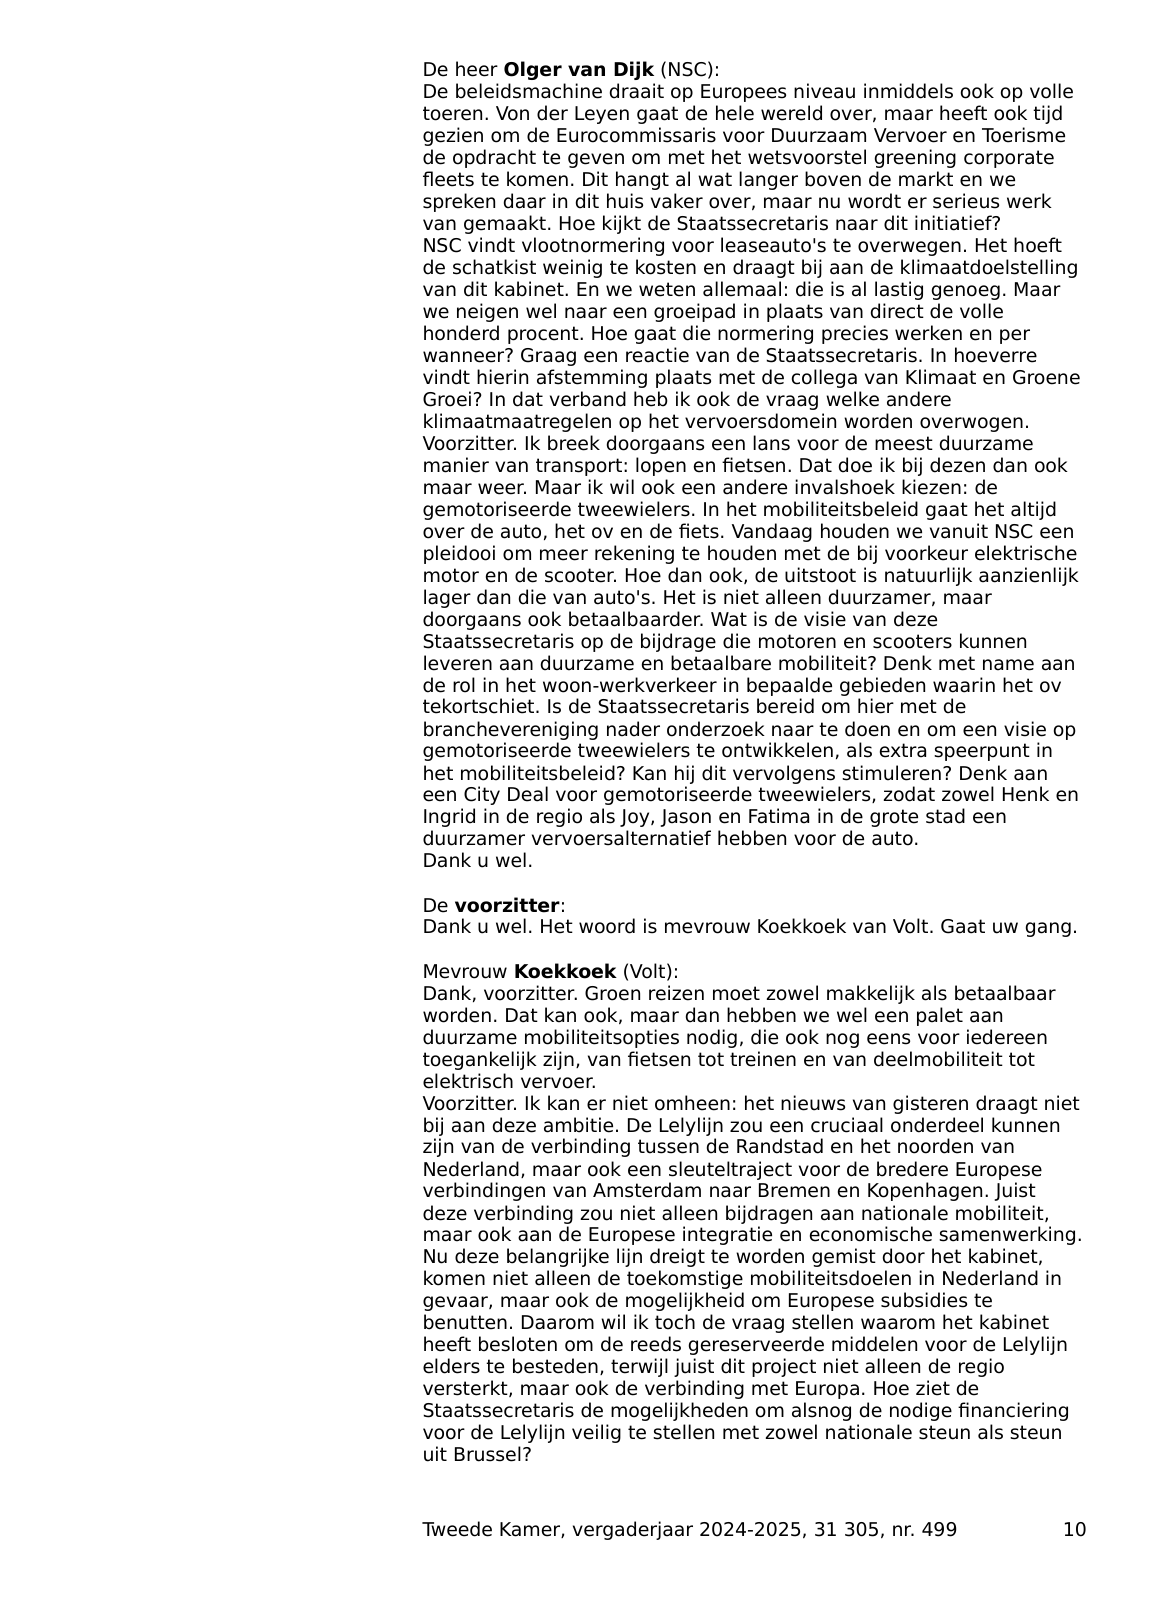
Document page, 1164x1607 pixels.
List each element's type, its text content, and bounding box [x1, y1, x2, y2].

text Voorzitter. Ik breek doorgaans een lans voor de meest duurzame manier van transport: lopen en fietsen. Dat doe ik bij dezen dan ook maar weer. Maar ik wil ook een andere invalshoek kiezen: de gemotoriseerde tweewielers. In het mobiliteitsbeleid gaat het altijd over de auto, het ov en de fiets. Vandaag houden we vanuit NSC een pleidooi om meer rekening te houden met de bij voorkeur elektrische motor en de scooter. Hoe dan ook, de uitstoot is natuurlijk aanzienlijk lager dan die van auto's. Het is niet alleen duurzamer, maar doorgaans ook betaalbaarder. Wat is de visie van deze Staatssecretaris op de bijdrage die motoren en scooters kunnen leveren aan duurzame en betaalbare mobiliteit? Denk met name aan de rol in het woon-werkverkeer in bepaalde gebieden waarin het ov tekortschiet. Is de Staatssecretaris bereid om hier met de branchevereniging nader onderzoek naar te doen en om een visie op gemotoriseerde tweewielers te ontwikkelen, als extra speerpunt in het mobiliteitsbeleid? Kan hij dit vervolgens stimuleren? Denk aan een City Deal voor gemotoriseerde tweewielers, zodat zowel Henk en Ingrid in de regio als Joy, Jason en Fatima in de grote stad een duurzamer vervoersalternatief hebben voor de auto. [422, 433, 1087, 850]
text Dank, voorzitter. Groen reizen moet zowel makkelijk als betaalbaar worden. Dat kan ook, maar dan hebben we wel een palet aan duurzame mobiliteitsopties nodig, die ook nog eens voor iedereen toegankelijk zijn, van fietsen tot treinen en van deelmobiliteit tot elektrisch vervoer. [422, 983, 1087, 1092]
text Dank u wel. [422, 850, 1087, 872]
text Voorzitter. Ik kan er niet omheen: het nieuws van gisteren draagt niet bij aan deze ambitie. De Lelylijn zou een cruciaal onderdeel kunnen zijn van de verbinding tussen de Randstad en het noorden van Nederland, maar ook een sleuteltraject voor de bredere Europese verbindingen van Amsterdam naar Bremen en Kopenhagen. Juist deze verbinding zou niet alleen bijdragen aan nationale mobiliteit, maar ook aan de Europese integratie en economische samenwerking. Nu deze belangrijke lijn dreigt te worden gemist door het kabinet, komen niet alleen de toekomstige mobiliteitsdoelen in Nederland in gevaar, maar ook de mogelijkheid om Europese subsidies te benutten. Daarom wil ik toch de vraag stellen waarom het kabinet heeft besloten om de reeds gereserveerde middelen voor de Lelylijn elders te besteden, terwijl juist dit project niet alleen de regio versterkt, maar ook de verbinding met Europa. Hoe ziet de Staatssecretaris de mogelijkheden om alsnog de nodige financiering voor de Lelylijn veilig te stellen met zowel nationale steun als steun uit Brussel? [422, 1092, 1087, 1466]
text NSC vindt vlootnormering voor leaseauto's te overwegen. Het hoeft de schatkist weinig te kosten en draagt bij aan de klimaatdoelstelling van dit kabinet. En we weten allemaal: die is al lastig genoeg. Maar we neigen wel naar een groeipad in plaats van direct de volle honderd procent. Hoe gaat die normering precies werken en per wanneer? Graag een reactie van de Staatssecretaris. In hoeverre vindt hierin afstemming plaats met de collega van Klimaat en Groene Groei? In dat verband heb ik ook de vraag welke andere klimaatmaatregelen op het vervoersdomein worden overwogen. [422, 235, 1087, 433]
text De heer Olger van Dijk (NSC): [422, 59, 1087, 81]
text Dank u wel. Het woord is mevrouw Koekkoek van Volt. Gaat uw gang. [422, 916, 1087, 938]
text De beleidsmachine draait op Europees niveau inmiddels ook op volle toeren. Von der Leyen gaat de hele wereld over, maar heeft ook tijd gezien om de Eurocommissaris voor Duurzaam Vervoer en Toerisme de opdracht te geven om met het wetsvoorstel greening corporate fleets te komen. Dit hangt al wat langer boven de markt en we spreken daar in dit huis vaker over, maar nu wordt er serieus werk van gemaakt. Hoe kijkt de Staatssecretaris naar dit initiatief? [422, 81, 1087, 235]
text De voorzitter: [422, 894, 1087, 916]
text Mevrouw Koekkoek (Volt): [422, 961, 1087, 983]
